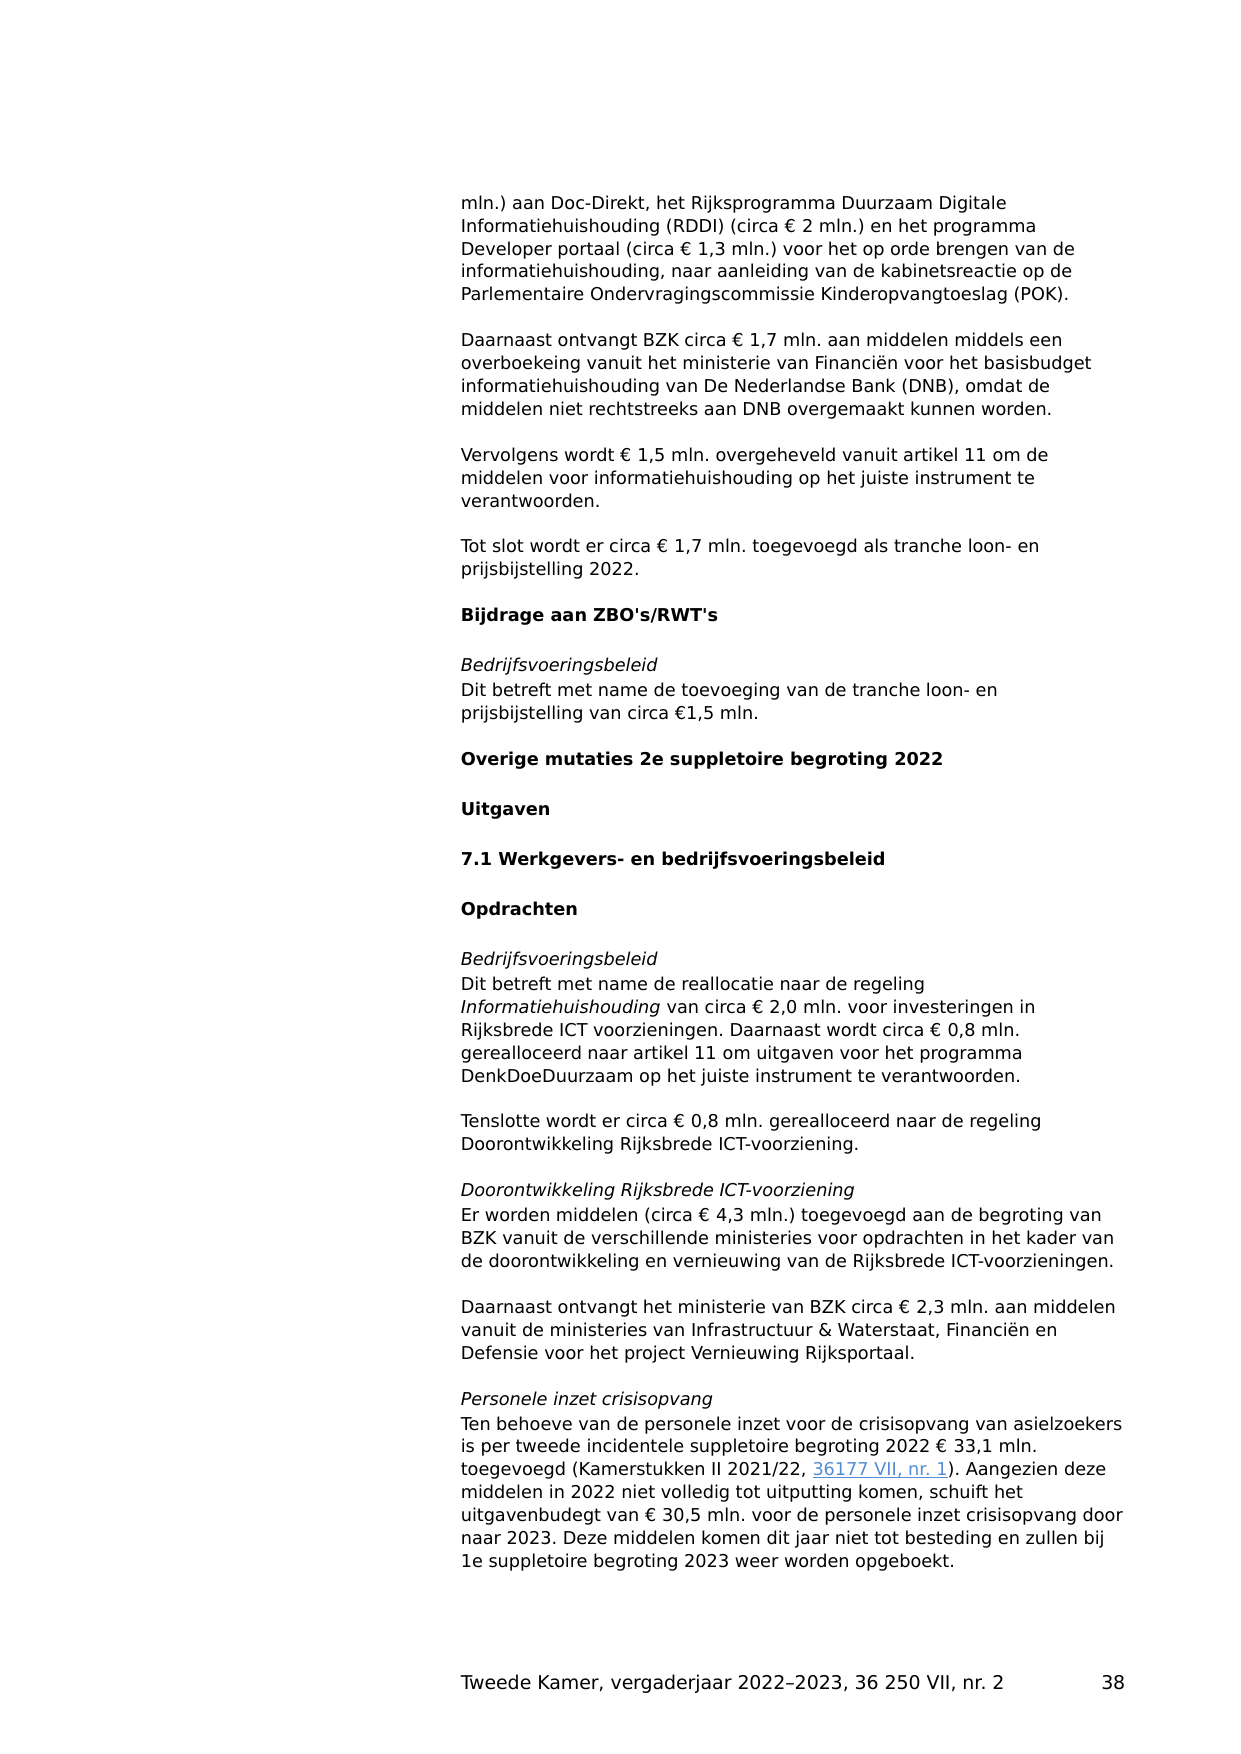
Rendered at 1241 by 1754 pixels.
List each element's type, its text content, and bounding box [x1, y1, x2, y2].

text Vervolgens wordt € 1,5 mln. overgeheveld vanuit artikel 11 om de middelen voor informatiehuishouding op het juiste instrument te verantwoorden. [461, 443, 1125, 512]
text Daarnaast ontvangt het ministerie van BZK circa € 2,3 mln. aan middelen vanuit de ministeries van Infrastructuur & Waterstaat, Financiën en Defensie voor het project Vernieuwing Rijksportaal. [461, 1295, 1125, 1364]
text Personele inzet crisisopvang [461, 1387, 1125, 1409]
text Daarnaast ontvangt BZK circa € 1,7 mln. aan middelen middels een overboekeing vanuit het ministerie van Financiën voor het basisbudget informatiehuishouding van De Nederlandse Bank (DNB), omdat de middelen niet rechtstreeks aan DNB overgemaakt kunnen worden. [461, 328, 1125, 420]
text mln.) aan Doc-Direkt, het Rijksprogramma Duurzaam Digitale Informatiehuishouding (RDDI) (circa € 2 mln.) en het programma Developer portaal (circa € 1,3 mln.) voor het op orde brengen van de informatiehuishouding, naar aanleiding van de kabinetsreactie op de Parlementaire Ondervragingscommissie Kinderopvangtoeslag (POK). [461, 191, 1125, 305]
text Uitgaven [461, 797, 1125, 820]
text Dit betreft met name de reallocatie naar de regeling Informatiehuishouding van circa € 2,0 mln. voor investeringen in Rijksbrede ICT voorzieningen. Daarnaast wordt circa € 0,8 mln. gerealloceerd naar artikel 11 om uitgaven voor het programma DenkDoeDuurzaam op het juiste instrument te verantwoorden. [461, 972, 1125, 1087]
text Overige mutaties 2e suppletoire begroting 2022 [461, 747, 1125, 770]
text Dit betreft met name de toevoeging van de tranche loon- en prijsbijstelling van circa €1,5 mln. [461, 678, 1125, 724]
text Bijdrage aan ZBO's/RWT's [461, 603, 1125, 626]
text Bedrijfsvoeringsbeleid [461, 947, 1125, 970]
text Tenslotte wordt er circa € 0,8 mln. gerealloceerd naar de regeling Doorontwikkeling Rijksbrede ICT-voorziening. [461, 1109, 1125, 1155]
text Ten behoeve van de personele inzet voor de crisisopvang van asielzoekers is per tweede incidentele suppletoire begroting 2022 € 33,1 mln. toegevoegd (Kamerstukken II 2021/22, 36177 VII, nr. 1). Aangezien deze middelen in 2022 niet volledig tot uitputting komen, schuift het uitgavenbudegt van € 30,5 mln. voor de personele inzet crisisopvang door naar 2023. Deze middelen komen dit jaar niet tot besteding en zullen bij 1e suppletoire begroting 2023 weer worden opgeboekt. [461, 1412, 1125, 1572]
text Er worden middelen (circa € 4,3 mln.) toegevoegd aan de begroting van BZK vanuit de verschillende ministeries voor opdrachten in het kader van de doorontwikkeling en vernieuwing van de Rijksbrede ICT-voorzieningen. [461, 1203, 1125, 1272]
text Doorontwikkeling Rijksbrede ICT-voorziening [461, 1178, 1125, 1201]
text Tot slot wordt er circa € 1,7 mln. toegevoegd als tranche loon- en prijsbijstelling 2022. [461, 534, 1125, 580]
text Opdrachten [461, 897, 1125, 920]
text Bedrijfsvoeringsbeleid [461, 653, 1125, 676]
text 7.1 Werkgevers- en bedrijfsvoeringsbeleid [461, 847, 1125, 870]
